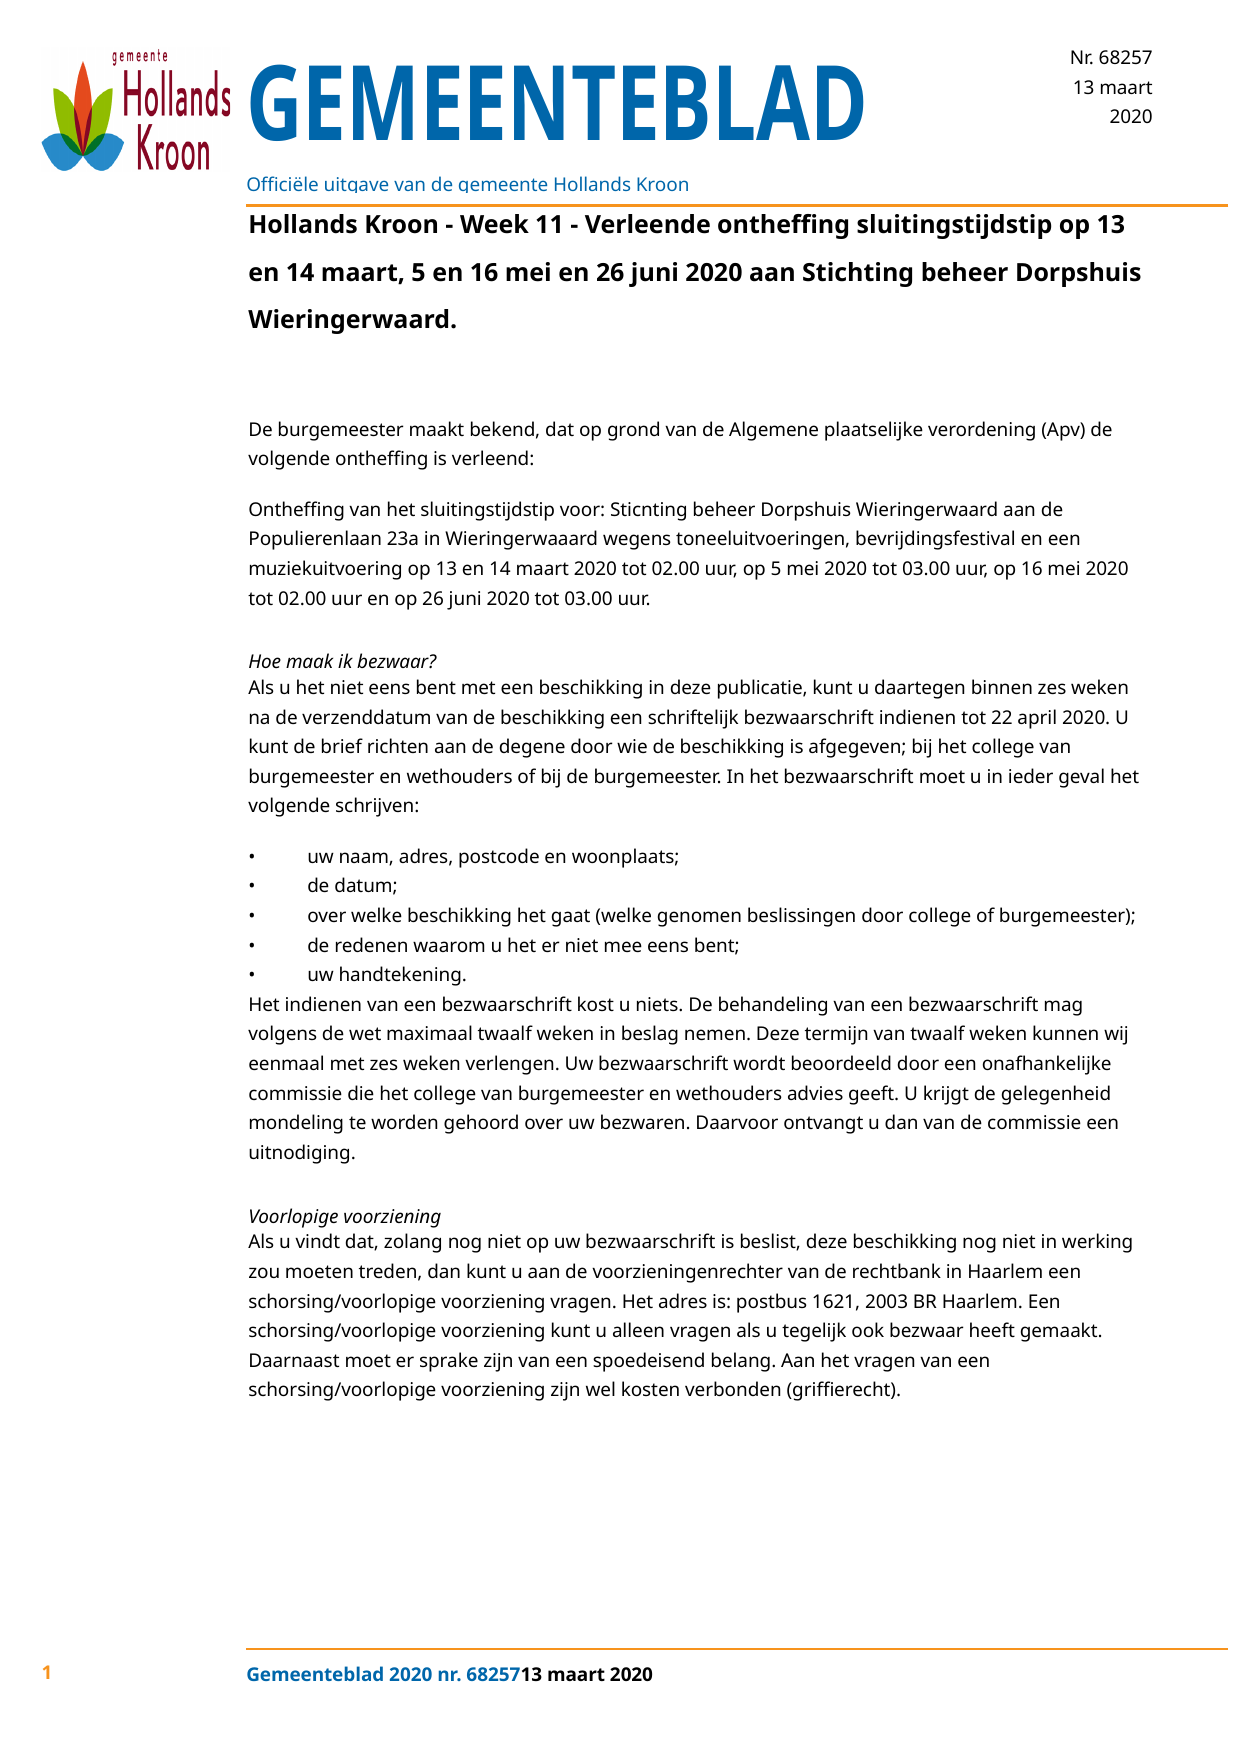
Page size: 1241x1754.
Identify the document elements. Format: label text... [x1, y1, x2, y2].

text Ontheffing van het sluitingstijdstip voor: Sticnting beheer Dorpshuis Wieringerwaard aan de Populierenlaan 23a in Wieringerwaaard wegens toneeluitvoeringen, bevrijdingsfestival en een muziekuitvoering op 13 en 14 maart 2020 tot 02.00 uur, op 5 mei 2020 tot 03.00 uur, op 16 mei 2020 tot 02.00 uur en op 26 juni 2020 tot 03.00 uur. [248, 496, 1152, 610]
text Hoe maak ik bezwaar? [248, 649, 1152, 674]
list de redenen waarom u het er niet mee eens bent; [248, 932, 1152, 958]
text Het indienen van een bezwaarschrift kost u niets. De behandeling van een bezwaarschrift mag volgens de wet maximaal twaalf weken in beslag nemen. Deze termijn van twaalf weken kunnen wij eenmaal met zes weken verlengen. Uw bezwaarschrift wordt beoordeeld door een onafhankelijke commissie die het college van burgemeester en wethouders advies geeft. U krijgt de gelegenheid mondeling te worden gehoord over uw bezwaren. Daarvoor ontvangt u dan van de commissie een uitnodiging. [248, 991, 1152, 1165]
list over welke beschikking het gaat (welke genomen beslissingen door college of burgemeester); [248, 902, 1152, 928]
text Als u vindt dat, zolang nog niet op uw bezwaarschrift is beslist, deze beschikking nog niet in werking zou moeten treden, dan kunt u aan de voorzieningenrechter van de rechtbank in Haarlem een schorsing/voorlopige voorziening vragen. Het adres is: postbus 1621, 2003 BR Haarlem. Een schorsing/voorlopige voorziening kunt u alleen vragen als u tegelijk ook bezwaar heeft gemaakt. Daarnaast moet er sprake zijn van een spoedeisend belang. Aan het vragen van een schorsing/voorlopige voorziening zijn wel kosten verbonden (griffierecht). [248, 1229, 1152, 1402]
text Hollands Kroon - Week 11 - Verleende ontheffing sluitingstijdstip op 13 en 14 maart, 5 en 16 mei en 26 juni 2020 aan Stichting beheer Dorpshuis Wieringerwaard. [248, 207, 1152, 336]
text Voorlopige voorziening [248, 1203, 1152, 1229]
picture [41, 47, 231, 172]
text De burgemeester maakt bekend, dat op grond van de Algemene plaatselijke verordening (Apv) de volgende ontheffing is verleend: [248, 416, 1152, 471]
list de datum; [248, 873, 1152, 898]
list uw naam, adres, postcode en woonplaats; [248, 843, 1152, 869]
list uw handtekening. [248, 961, 1152, 987]
text Als u het niet eens bent met een beschikking in deze publicatie, kunt u daartegen binnen zes weken na de verzenddatum van de beschikking een schriftelijk bezwaarschrift indienen tot 22 april 2020. U kunt de brief richten aan de degene door wie de beschikking is afgegeven; bij het college van burgemeester en wethouders of bij de burgemeester. In het bezwaarschrift moet u in ieder geval het volgende schrijven: [248, 674, 1152, 818]
